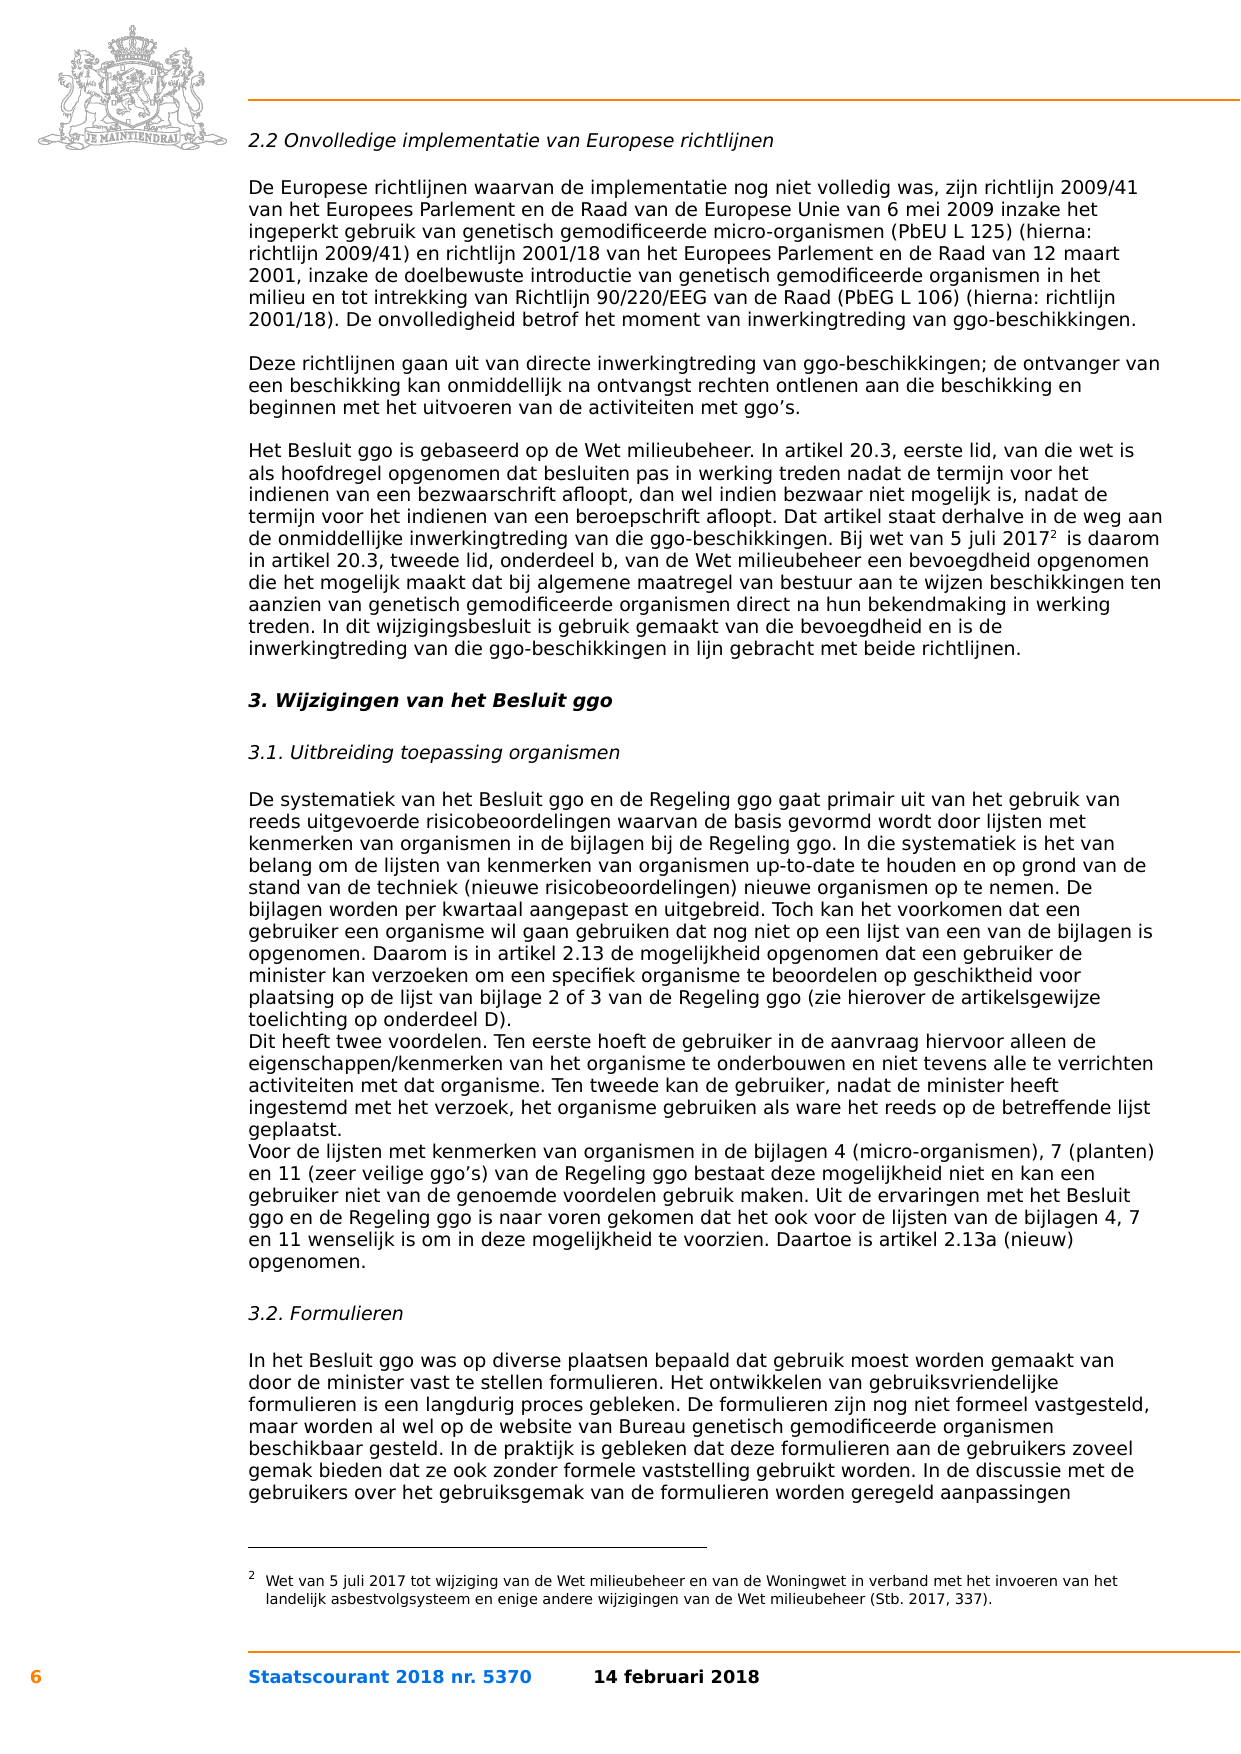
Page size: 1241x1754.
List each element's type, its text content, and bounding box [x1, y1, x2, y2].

picture [38, 25, 227, 150]
text De systematiek van het Besluit ggo en de Regeling ggo gaat primair uit van het gebruik van reeds uitgevoerde risicobeoordelingen waarvan de basis gevormd wordt door lijsten met kenmerken van organismen in de bijlagen bij de Regeling ggo. In die systematiek is het van belang om de lijsten van kenmerken van organismen up-to-date te houden en op grond van de stand van de techniek (nieuwe risicobeoordelingen) nieuwe organismen op te nemen. De bijlagen worden per kwartaal aangepast en uitgebreid. Toch kan het voorkomen dat een gebruiker een organisme wil gaan gebruiken dat nog niet op een lijst van een van de bijlagen is opgenomen. Daarom is in artikel 2.13 de mogelijkheid opgenomen dat een gebruiker de minister kan verzoeken om een specifiek organisme te beoordelen op geschiktheid voor plaatsing op de lijst van bijlage 2 of 3 van de Regeling ggo (zie hierover de artikelsgewijze toelichting op onderdeel D). [248, 789, 1163, 1031]
text De Europese richtlijnen waarvan de implementatie nog niet volledig was, zijn richtlijn 2009/41 van het Europees Parlement en de Raad van de Europese Unie van 6 mei 2009 inzake het ingeperkt gebruik van genetisch gemodificeerde micro-organismen (PbEU L 125) (hierna: richtlijn 2009/41) en richtlijn 2001/18 van het Europees Parlement en de Raad van 12 maart 2001, inzake de doelbewuste introductie van genetisch gemodificeerde organismen in het milieu en tot intrekking van Richtlijn 90/220/EEG van de Raad (PbEG L 106) (hierna: richtlijn 2001/18). De onvolledigheid betrof het moment van inwerkingtreding van ggo-beschikkingen. [248, 177, 1163, 331]
text Deze richtlijnen gaan uit van directe inwerkingtreding van ggo-beschikkingen; de ontvanger van een beschikking kan onmiddellijk na ontvangst rechten ontlenen aan die beschikking en beginnen met het uitvoeren van de activiteiten met ggo’s. [248, 353, 1163, 418]
subtitle 3.1. Uitbreiding toepassing organismen [248, 742, 1163, 764]
text Wet van 5 juli 2017 tot wijziging van de Wet milieubeheer en van de Woningwet in verband met het invoeren van het landelijk asbestvolgsysteem en enige andere wijzigingen van de Wet milieubeheer (Stb. 2017, 337). [248, 1569, 1163, 1608]
text Voor de lijsten met kenmerken van organismen in de bijlagen 4 (micro-organismen), 7 (planten) en 11 (zeer veilige ggo’s) van de Regeling ggo bestaat deze mogelijkheid niet en kan een gebruiker niet van de genoemde voordelen gebruik maken. Uit de ervaringen met het Besluit ggo en de Regeling ggo is naar voren gekomen dat het ook voor de lijsten van de bijlagen 4, 7 en 11 wenselijk is om in deze mogelijkheid te voorzien. Daartoe is artikel 2.13a (nieuw) opgenomen. [248, 1141, 1163, 1273]
subtitle 3. Wijzigingen van het Besluit ggo [248, 690, 1163, 712]
text Dit heeft twee voordelen. Ten eerste hoeft de gebruiker in de aanvraag hiervoor alleen de eigenschappen/kenmerken van het organisme te onderbouwen en niet tevens alle te verrichten activiteiten met dat organisme. Ten tweede kan de gebruiker, nadat de minister heeft ingestemd met het verzoek, het organisme gebruiken als ware het reeds op de betreffende lijst geplaatst. [248, 1031, 1163, 1141]
subtitle 2.2 Onvolledige implementatie van Europese richtlijnen [248, 130, 1163, 152]
text In het Besluit ggo was op diverse plaatsen bepaald dat gebruik moest worden gemaakt van door de minister vast te stellen formulieren. Het ontwikkelen van gebruiksvriendelijke formulieren is een langdurig proces gebleken. De formulieren zijn nog niet formeel vastgesteld, maar worden al wel op de website van Bureau genetisch gemodificeerde organismen beschikbaar gesteld. In de praktijk is gebleken dat deze formulieren aan de gebruikers zoveel gemak bieden dat ze ook zonder formele vaststelling gebruikt worden. In de discussie met de gebruikers over het gebruiksgemak van de formulieren worden geregeld aanpassingen [248, 1350, 1163, 1503]
subtitle 3.2. Formulieren [248, 1303, 1163, 1325]
text Het Besluit ggo is gebaseerd op de Wet milieubeheer. In artikel 20.3, eerste lid, van die wet is als hoofdregel opgenomen dat besluiten pas in werking treden nadat de termijn voor het indienen van een bezwaarschrift afloopt, dan wel indien bezwaar niet mogelijk is, nadat de termijn voor het indienen van een beroepschrift afloopt. Dat artikel staat derhalve in de weg aan de onmiddellijke inwerkingtreding van die ggo-beschikkingen. Bij wet van 5 juli 2017 is daarom in artikel 20.3, tweede lid, onderdeel b, van de Wet milieubeheer een bevoegdheid opgenomen die het mogelijk maakt dat bij algemene maatregel van bestuur aan te wijzen beschikkingen ten aanzien van genetisch gemodificeerde organismen direct na hun bekendmaking in werking treden. In dit wijzigingsbesluit is gebruik gemaakt van die bevoegdheid en is de inwerkingtreding van die ggo-beschikkingen in lijn gebracht met beide richtlijnen. [248, 440, 1163, 660]
